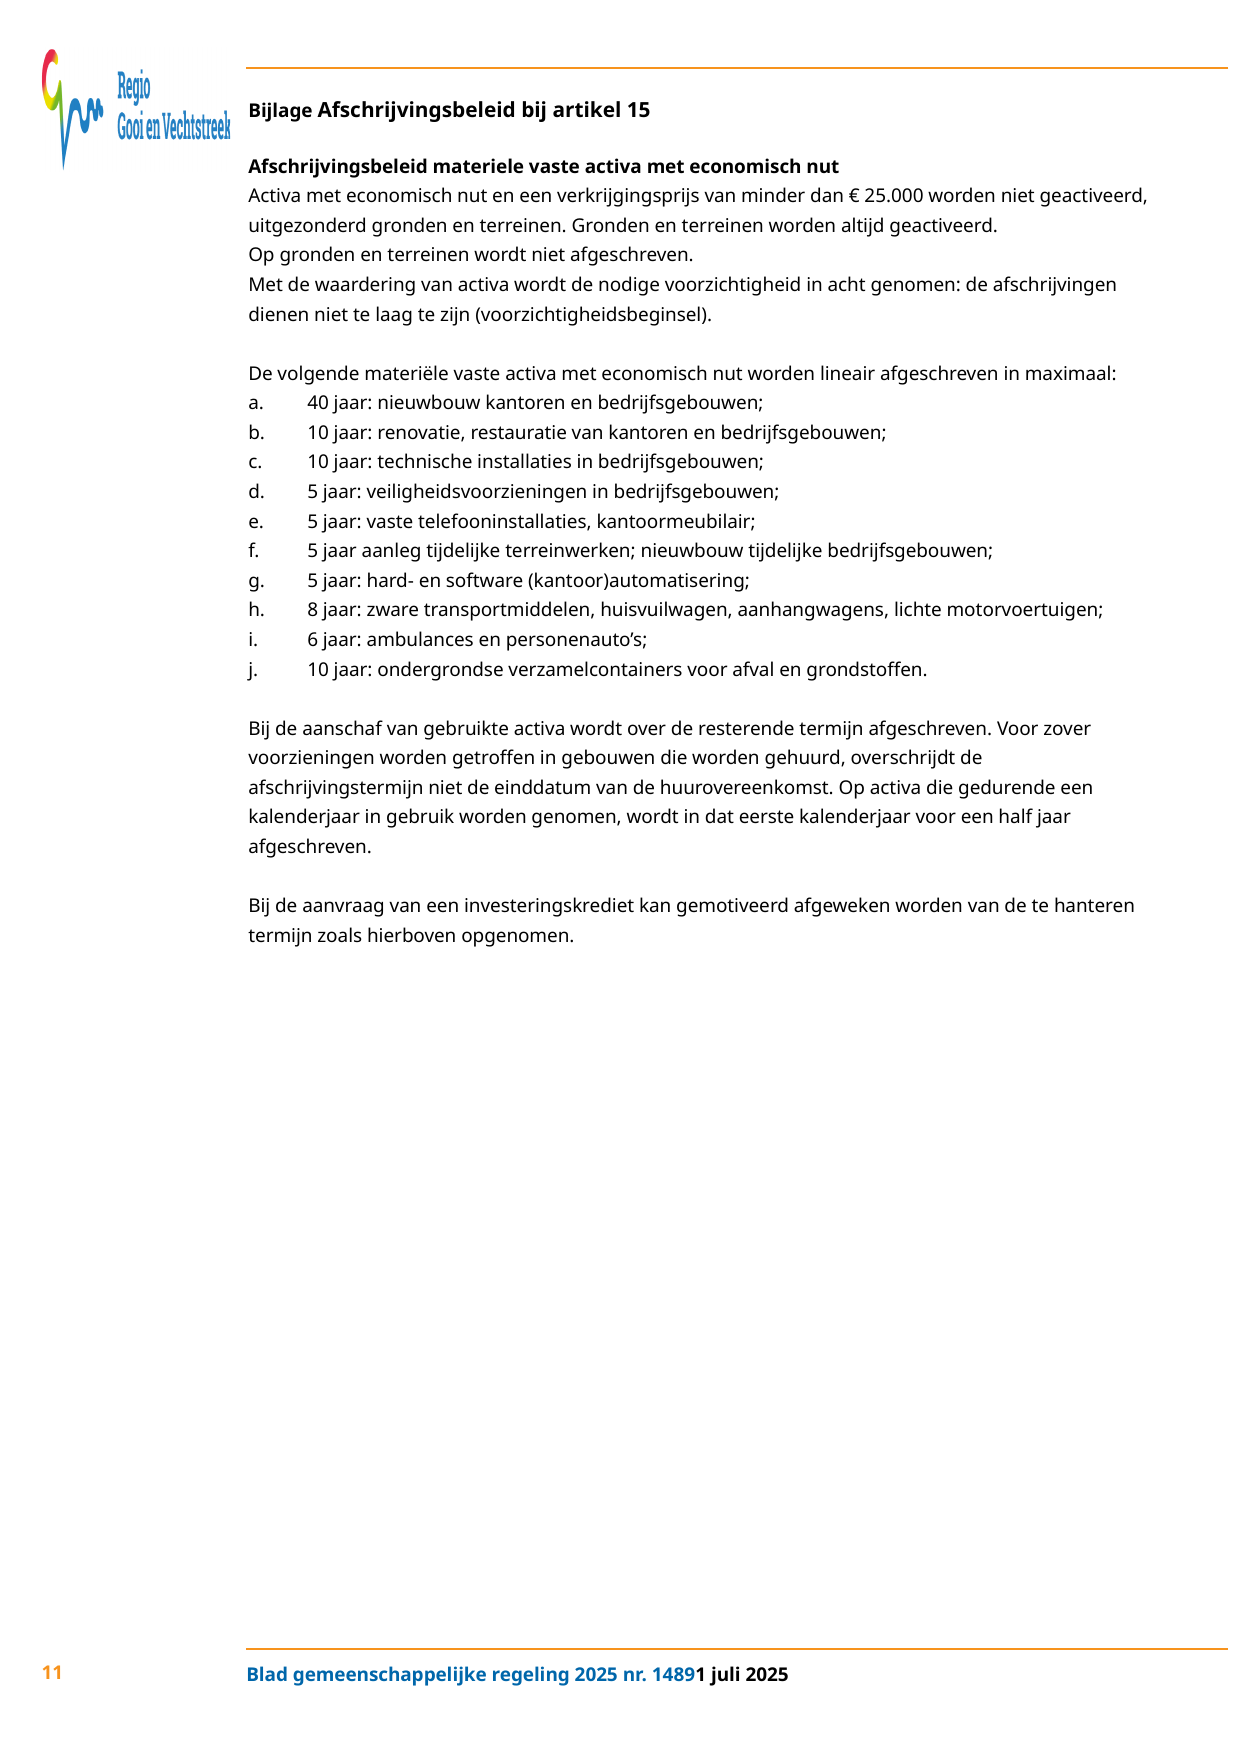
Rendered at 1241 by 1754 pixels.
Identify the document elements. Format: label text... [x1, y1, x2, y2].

text Bij de aanvraag van een investeringskrediet kan gemotiveerd afgeweken worden van de te hanteren termijn zoals hierboven opgenomen. [248, 892, 1152, 948]
text Afschrijvingsbeleid materiele vaste activa met economisch nut [248, 153, 1152, 179]
text Op gronden en terreinen wordt niet afgeschreven. [248, 242, 1152, 267]
text Bij de aanschaf van gebruikte activa wordt over de resterende termijn afgeschreven. Voor zover voorzieningen worden getroffen in gebouwen die worden gehuurd, overschrijdt de afschrijvingstermijn niet de einddatum van de huurovereenkomst. Op activa die gedurende een kalenderjaar in gebruik worden genomen, wordt in dat eerste kalenderjaar voor een half jaar afgeschreven. [248, 715, 1152, 859]
list 10 jaar: renovatie, restauratie van kantoren en bedrijfsgebouwen; [248, 419, 1152, 445]
list 10 jaar: ondergrondse verzamelcontainers voor afval en grondstoffen. [248, 656, 1152, 682]
picture [41, 47, 231, 172]
list 6 jaar: ambulances en personenauto’s; [248, 626, 1152, 652]
text Met de waardering van activa wordt de nodige voorzichtigheid in acht genomen: de afschrijvingen dienen niet te laag te zijn (voorzichtigheidsbeginsel). [248, 271, 1152, 327]
list 5 jaar: veiligheidsvoorzieningen in bedrijfsgebouwen; [248, 478, 1152, 504]
text Bijlage Afschrijvingsbeleid bij artikel 15 [248, 95, 1152, 123]
list 40 jaar: nieuwbouw kantoren en bedrijfsgebouwen; [248, 389, 1152, 415]
list 5 jaar: hard- en software (kantoor)automatisering; [248, 567, 1152, 593]
text Activa met economisch nut en een verkrijgingsprijs van minder dan € 25.000 worden niet geactiveerd, uitgezonderd gronden en terreinen. Gronden en terreinen worden altijd geactiveerd. [248, 182, 1152, 238]
list 5 jaar: vaste telefooninstallaties, kantoormeubilair; [248, 508, 1152, 534]
list 8 jaar: zware transportmiddelen, huisvuilwagen, aanhangwagens, lichte motorvoertuigen; [248, 597, 1152, 622]
text De volgende materiële vaste activa met economisch nut worden lineair afgeschreven in maximaal: [248, 360, 1152, 386]
list 5 jaar aanleg tijdelijke terreinwerken; nieuwbouw tijdelijke bedrijfsgebouwen; [248, 537, 1152, 563]
list 10 jaar: technische installaties in bedrijfsgebouwen; [248, 449, 1152, 474]
